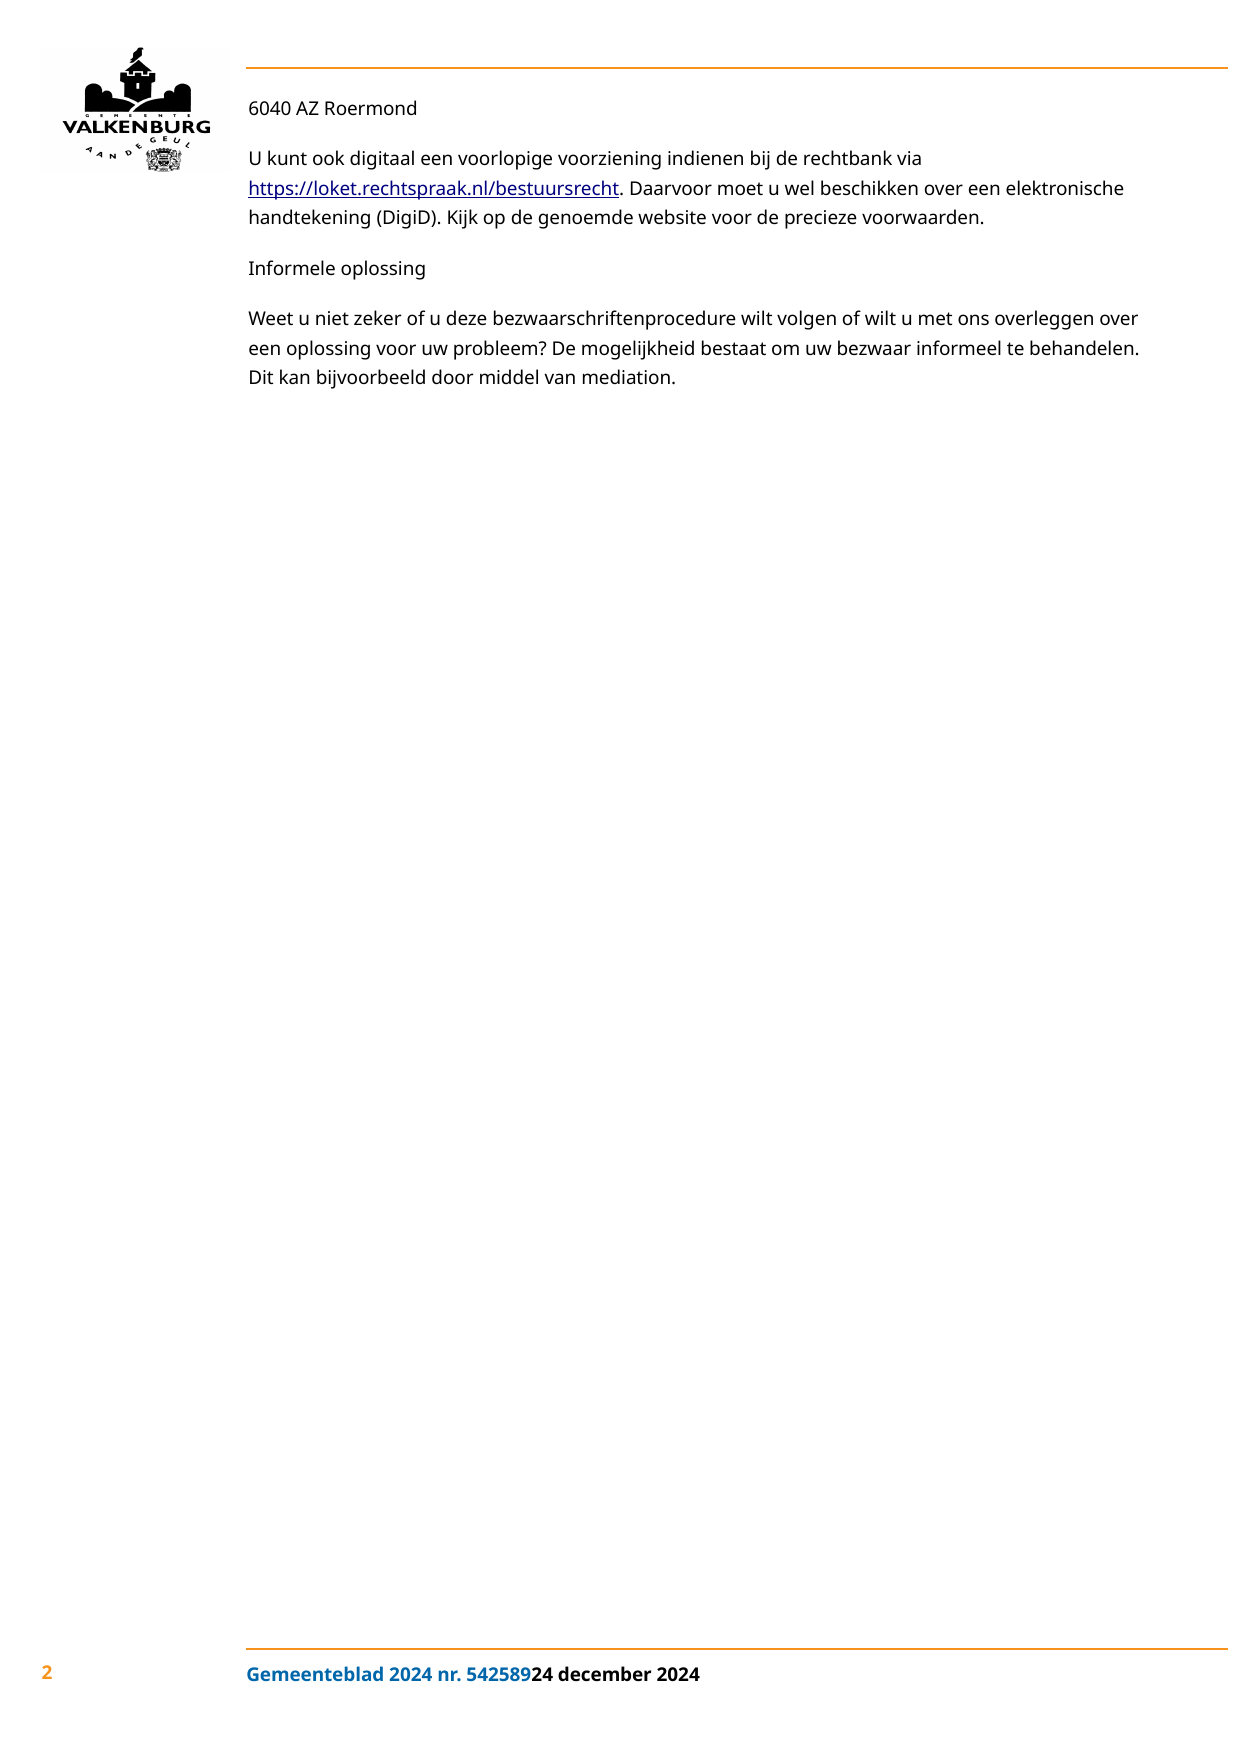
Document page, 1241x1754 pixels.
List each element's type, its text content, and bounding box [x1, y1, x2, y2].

text U kunt ook digitaal een voorlopige voorziening indienen bij de rechtbank via https://loket.rechtspraak.nl/bestuursrecht. Daarvoor moet u wel beschikken over een elektronische handtekening (DigiD). Kijk op de genoemde website voor de precieze voorwaarden. [248, 145, 1152, 230]
text Informele oplossing [248, 255, 1152, 281]
text 6040 AZ Roermond [248, 95, 1152, 121]
text Weet u niet zeker of u deze bezwaarschriftenprocedure wilt volgen of wilt u met ons overleggen over een oplossing voor uw probleem? De mogelijkheid bestaat om uw bezwaar informeel te behandelen. Dit kan bijvoorbeeld door middel van mediation. [248, 305, 1152, 390]
picture [41, 47, 231, 172]
